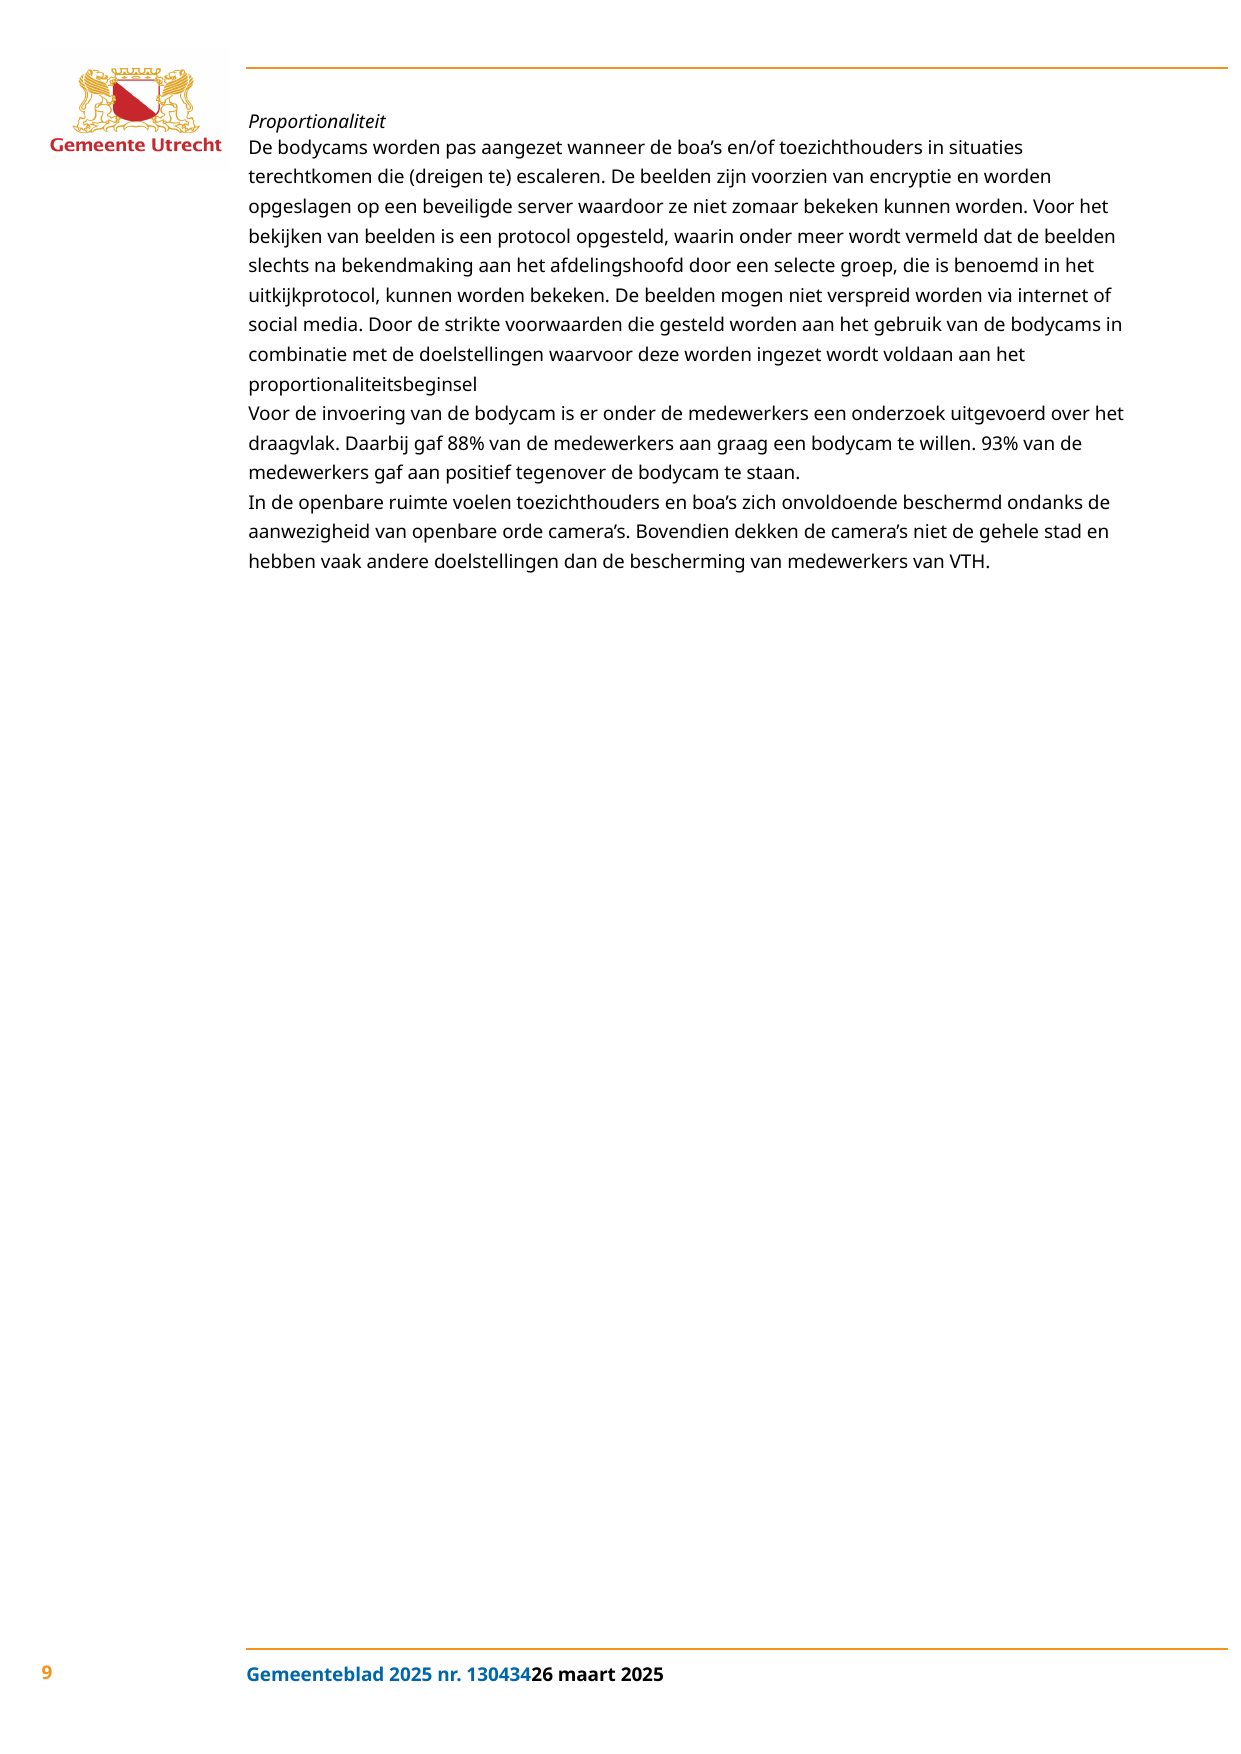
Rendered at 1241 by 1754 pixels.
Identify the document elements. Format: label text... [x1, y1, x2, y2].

text In de openbare ruimte voelen toezichthouders en boa’s zich onvoldoende beschermd ondanks de aanwezigheid van openbare orde camera’s. Bovendien dekken de camera’s niet de gehele stad en hebben vaak andere doelstellingen dan de bescherming van medewerkers van VTH. [248, 489, 1152, 574]
text Voor de invoering van de bodycam is er onder de medewerkers een onderzoek uitgevoerd over het draagvlak. Daarbij gaf 88% van de medewerkers aan graag een bodycam te willen. 93% van de medewerkers gaf aan positief tegenover de bodycam te staan. [248, 400, 1152, 485]
text Proportionaliteit [248, 108, 1152, 134]
text De bodycams worden pas aangezet wanneer de boa’s en/of toezichthouders in situaties terechtkomen die (dreigen te) escaleren. De beelden zijn voorzien van encryptie en worden opgeslagen op een beveiligde server waardoor ze niet zomaar bekeken kunnen worden. Voor het bekijken van beelden is een protocol opgesteld, waarin onder meer wordt vermeld dat de beelden slechts na bekendmaking aan het afdelingshoofd door een selecte groep, die is benoemd in het uitkijkprotocol, kunnen worden bekeken. De beelden mogen niet verspreid worden via internet of social media. Door de strikte voorwaarden die gesteld worden aan het gebruik van de bodycams in combinatie met de doelstellingen waarvoor deze worden ingezet wordt voldaan aan het proportionaliteitsbeginsel [248, 134, 1152, 397]
picture [41, 47, 231, 172]
